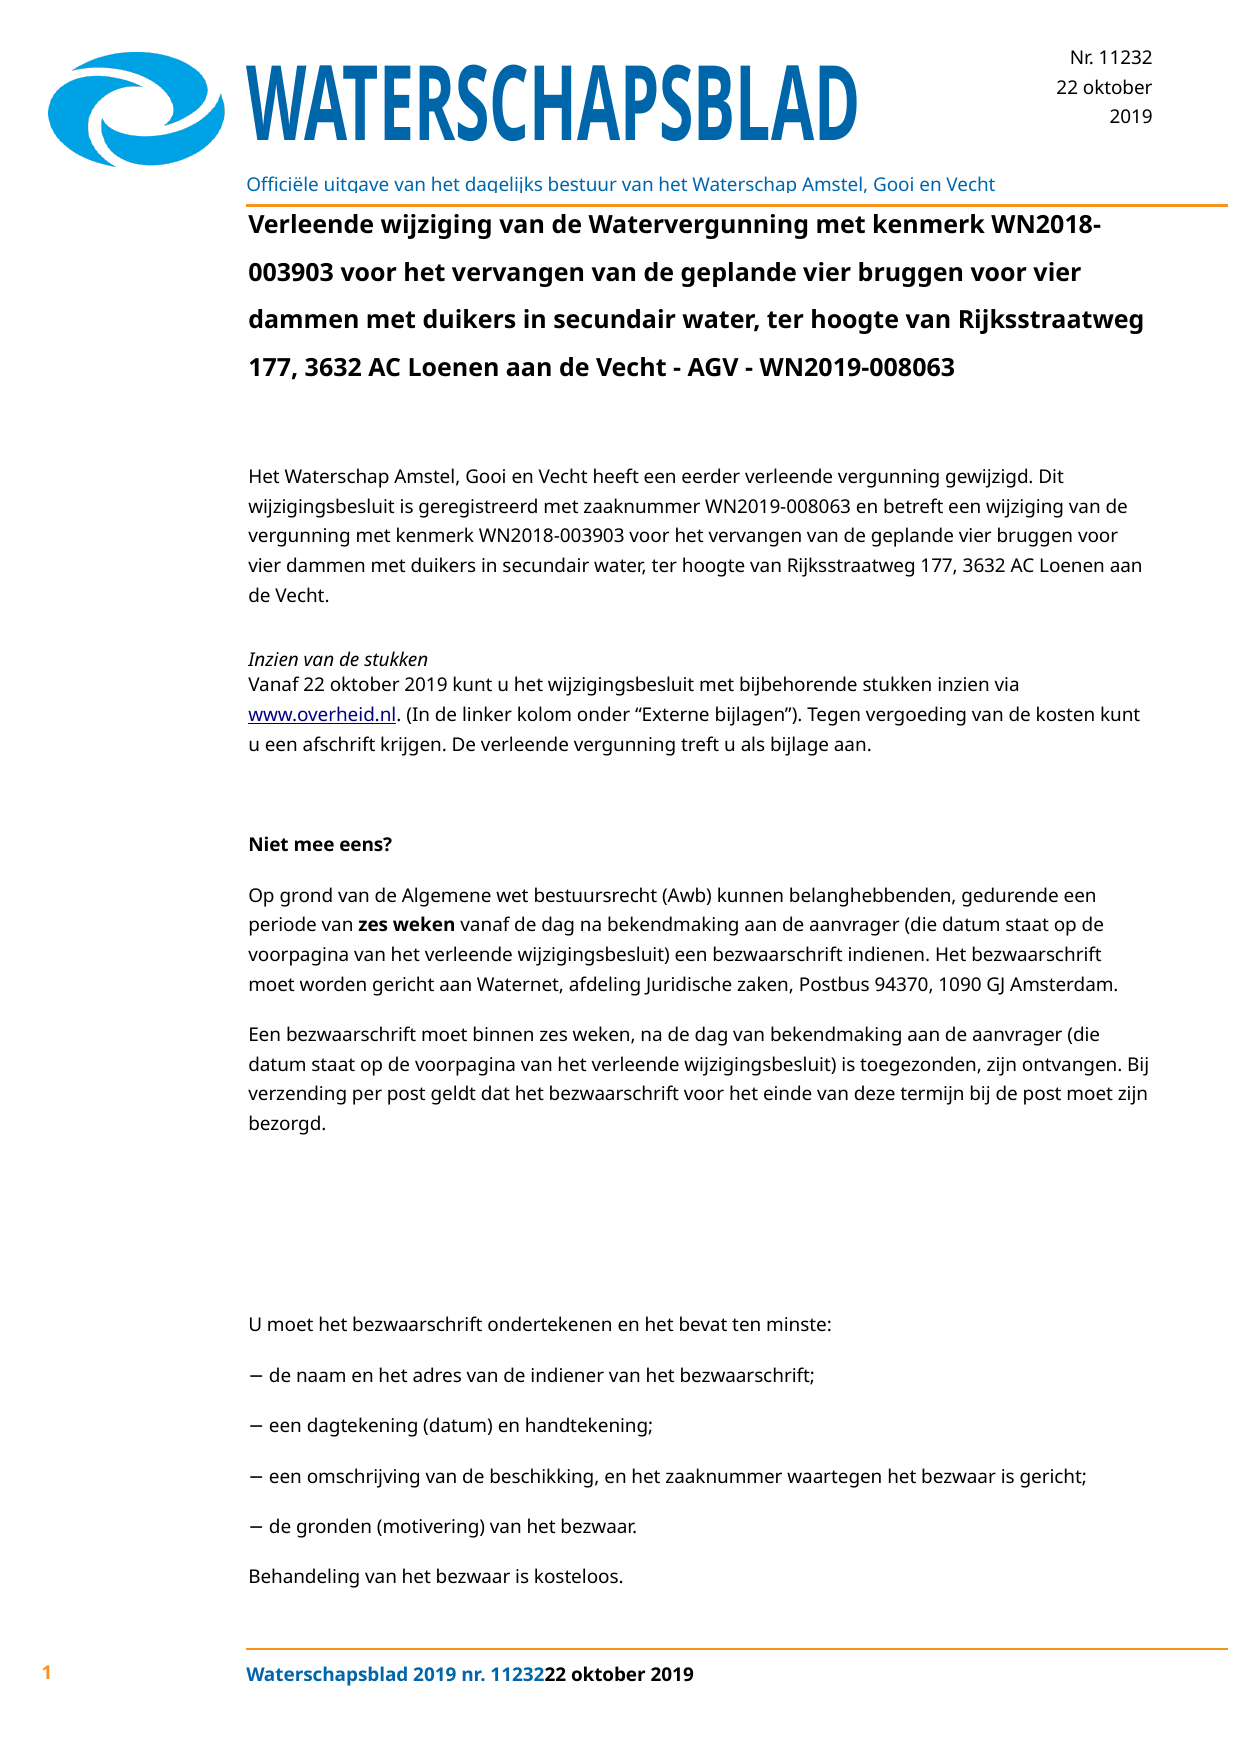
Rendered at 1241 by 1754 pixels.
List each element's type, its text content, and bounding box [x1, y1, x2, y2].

text − de naam en het adres van de indiener van het bezwaarschrift; [248, 1362, 1152, 1388]
text Op grond van de Algemene wet bestuursrecht (Awb) kunnen belanghebbenden, gedurende een periode van zes weken vanaf de dag na bekendmaking aan de aanvrager (die datum staat op de voorpagina van het verleende wijzigingsbesluit) een bezwaarschrift indienen. Het bezwaarschrift moet worden gericht aan Waternet, afdeling Juridische zaken, Postbus 94370, 1090 GJ Amsterdam. [248, 882, 1152, 996]
text − een omschrijving van de beschikking, en het zaaknummer waartegen het bezwaar is gericht; [248, 1463, 1152, 1488]
text Verleende wijziging van de Watervergunning met kenmerk WN2018-003903 voor het vervangen van de geplande vier bruggen voor vier dammen met duikers in secundair water, ter hoogte van Rijksstraatweg 177, 3632 AC Loenen aan de Vecht - AGV - WN2019-008063 [248, 207, 1152, 384]
text Niet mee eens? [248, 832, 1152, 857]
text − een dagtekening (datum) en handtekening; [248, 1412, 1152, 1438]
picture [41, 47, 231, 172]
text Inzien van de stukken [248, 646, 1152, 672]
text − de gronden (motivering) van het bezwaar. [248, 1513, 1152, 1539]
text Het Waterschap Amstel, Gooi en Vecht heeft een eerder verleende vergunning gewijzigd. Dit wijzigingsbesluit is geregistreerd met zaaknummer WN2019-008063 en betreft een wijziging van de vergunning met kenmerk WN2018-003903 voor het vervangen van de geplande vier bruggen voor vier dammen met duikers in secundair water, ter hoogte van Rijksstraatweg 177, 3632 AC Loenen aan de Vecht. [248, 463, 1152, 608]
text Een bezwaarschrift moet binnen zes weken, na de dag van bekendmaking aan de aanvrager (die datum staat op de voorpagina van het verleende wijzigingsbesluit) is toegezonden, zijn ontvangen. Bij verzending per post geldt dat het bezwaarschrift voor het einde van deze termijn bij de post moet zijn bezorgd. [248, 1021, 1152, 1136]
text Vanaf 22 oktober 2019 kunt u het wijzigingsbesluit met bijbehorende stukken inzien via www.overheid.nl. (In de linker kolom onder “Externe bijlagen”). Tegen vergoeding van de kosten kunt u een afschrift krijgen. De verleende vergunning treft u als bijlage aan. [248, 672, 1152, 756]
text Behandeling van het bezwaar is kosteloos. [248, 1564, 1152, 1589]
text U moet het bezwaarschrift ondertekenen en het bevat ten minste: [248, 1312, 1152, 1337]
